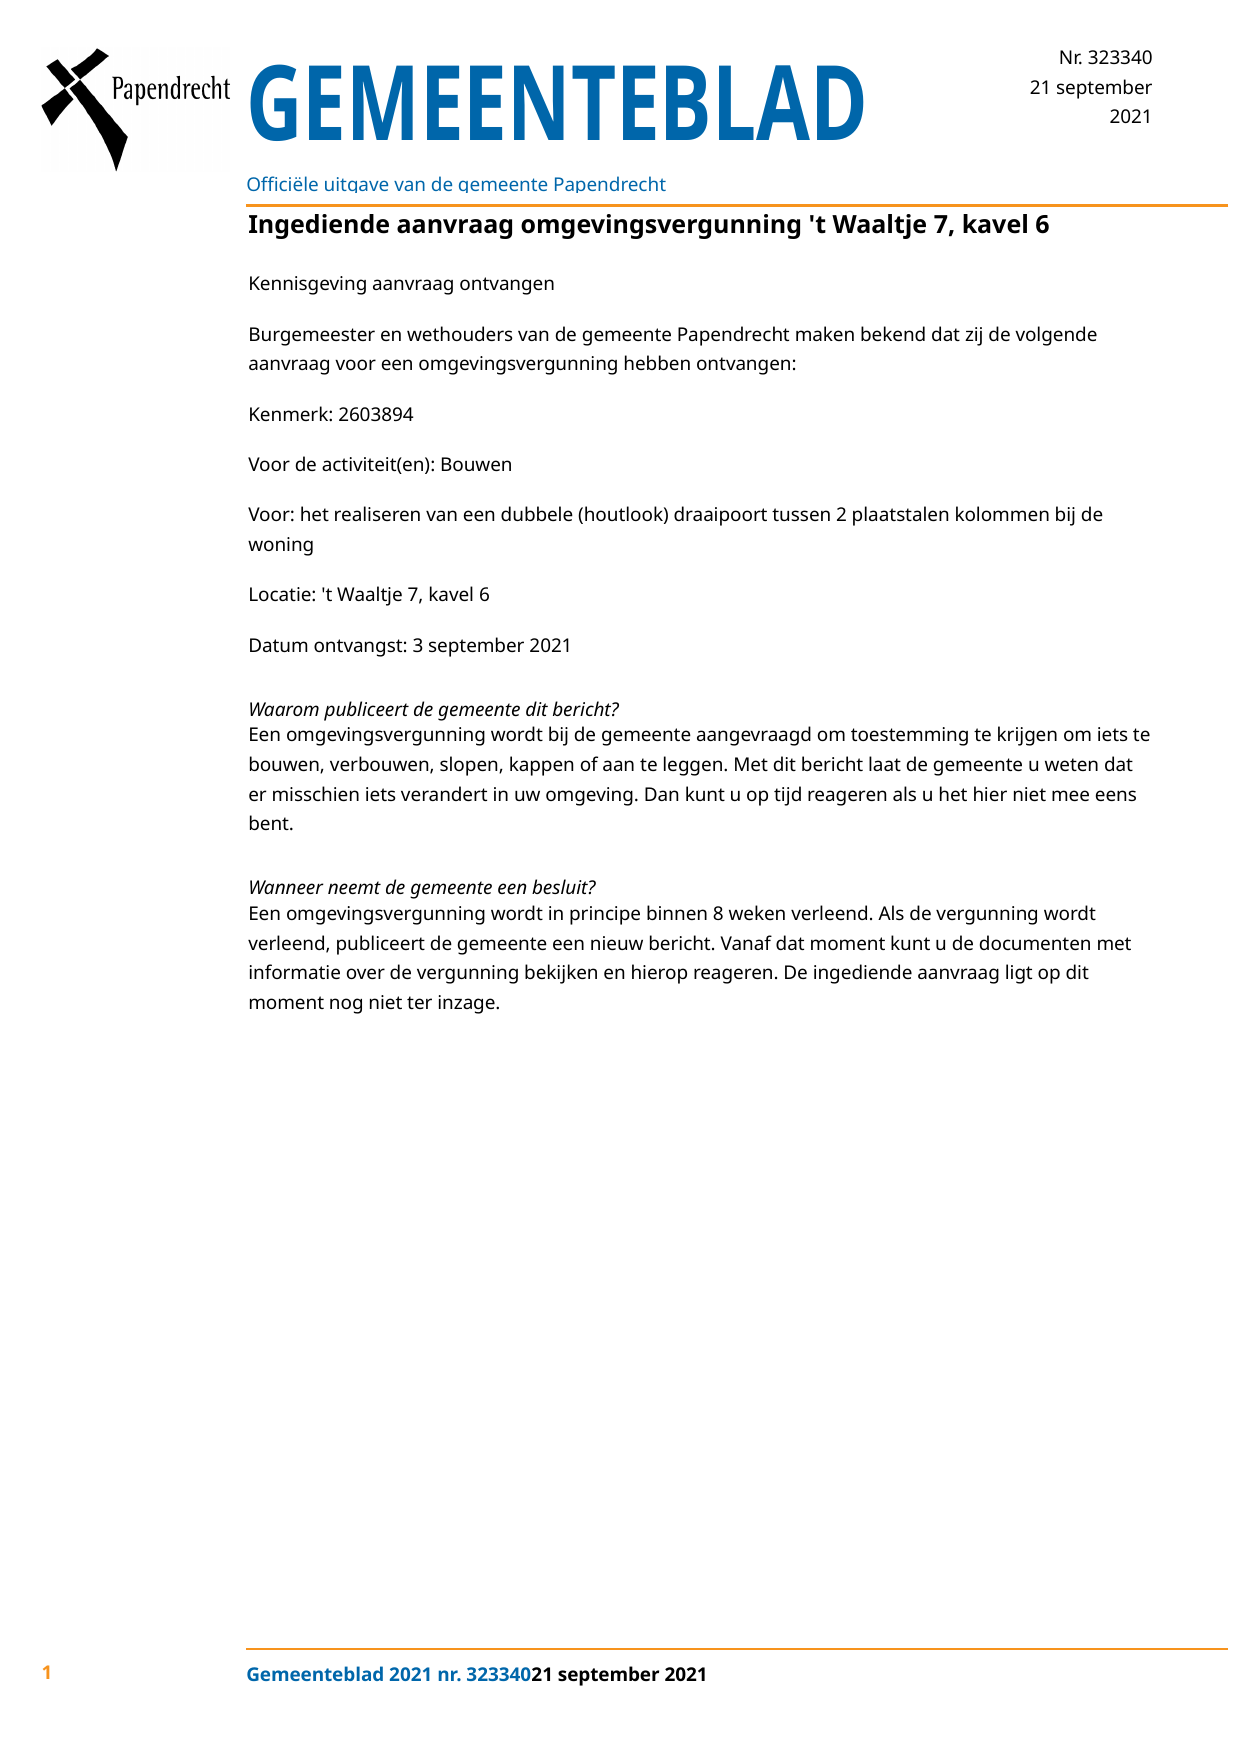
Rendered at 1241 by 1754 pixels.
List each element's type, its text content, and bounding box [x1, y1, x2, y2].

text Voor de activiteit(en): Bouwen [248, 451, 1152, 477]
text Wanneer neemt de gemeente een besluit? [248, 874, 1152, 900]
text Locatie: 't Waaltje 7, kavel 6 [248, 582, 1152, 607]
text Datum ontvangst: 3 september 2021 [248, 632, 1152, 658]
text Kenmerk: 2603894 [248, 401, 1152, 426]
text Waarom publiceert de gemeente dit bericht? [248, 696, 1152, 722]
text Burgemeester en wethouders van de gemeente Papendrecht maken bekend dat zij de volgende aanvraag voor een omgevingsvergunning hebben ontvangen: [248, 321, 1152, 376]
text Voor: het realiseren van een dubbele (houtlook) draaipoort tussen 2 plaatstalen kolommen bij de woning [248, 502, 1152, 557]
text Kennisgeving aanvraag ontvangen [248, 270, 1152, 296]
picture [41, 47, 231, 172]
text Een omgevingsvergunning wordt bij de gemeente aangevraagd om toestemming te krijgen om iets te bouwen, verbouwen, slopen, kappen of aan te leggen. Met dit bericht laat de gemeente u weten dat er misschien iets verandert in uw omgeving. Dan kunt u op tijd reageren als u het hier niet mee eens bent. [248, 722, 1152, 836]
text Een omgevingsvergunning wordt in principe binnen 8 weken verleend. Als de vergunning wordt verleend, publiceert de gemeente een nieuw bericht. Vanaf dat moment kunt u de documenten met informatie over de vergunning bekijken en hierop reageren. De ingediende aanvraag ligt op dit moment nog niet ter inzage. [248, 900, 1152, 1014]
text Ingediende aanvraag omgevingsvergunning 't Waaltje 7, kavel 6 [248, 207, 1152, 241]
